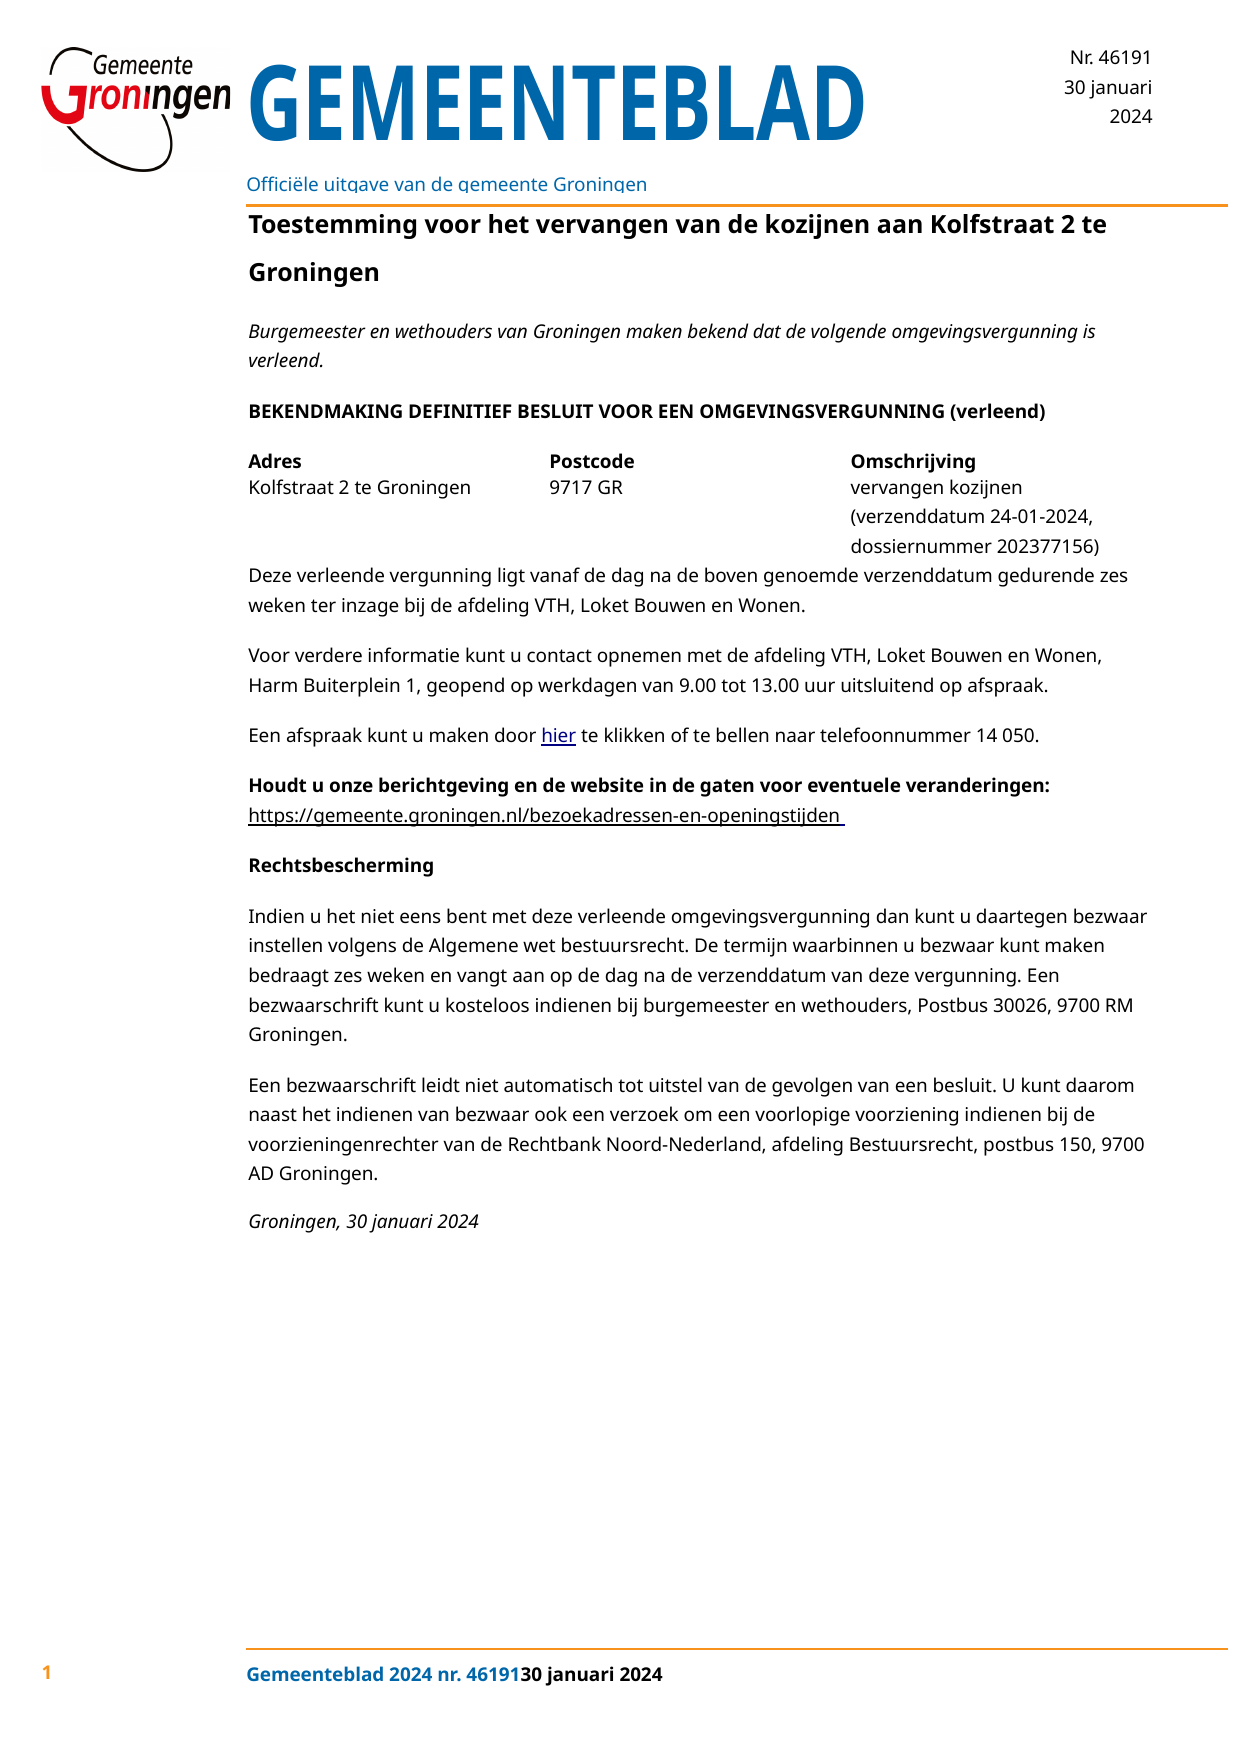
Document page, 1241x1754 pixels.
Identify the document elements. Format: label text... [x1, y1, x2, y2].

table_header Adres [248, 449, 549, 474]
text Een afspraak kunt u maken door hier te klikken of te bellen naar telefoonnummer 14 050. [248, 722, 1152, 748]
table_cell Kolfstraat 2 te Groningen [248, 474, 549, 559]
text Rechtsbescherming [248, 853, 1152, 878]
text Een bezwaarschrift leidt niet automatisch tot uitstel van de gevolgen van een besluit. U kunt daarom naast het indienen van bezwaar ook een verzoek om een voorlopige voorziening indienen bij de voorzieningenrechter van de Rechtbank Noord-Nederland, afdeling Bestuursrecht, postbus 150, 9700 AD Groningen. [248, 1072, 1152, 1186]
text Deze verleende vergunning ligt vanaf de dag na de boven genoemde verzenddatum gedurende zes weken ter inzage bij de afdeling VTH, Loket Bouwen en Wonen. [248, 562, 1152, 618]
picture [41, 47, 231, 172]
table_cell vervangen kozijnen (verzenddatum 24-01-2024, dossiernummer 202377156) [850, 474, 1152, 559]
text Groningen, 30 januari 2024 [248, 1208, 1152, 1234]
text Indien u het niet eens bent met deze verleende omgevingsvergunning dan kunt u daartegen bezwaar instellen volgens de Algemene wet bestuursrecht. De termijn waarbinnen u bezwaar kunt maken bedraagt zes weken en vangt aan op de dag na de verzenddatum van deze vergunning. Een bezwaarschrift kunt u kosteloos indienen bij burgemeester en wethouders, Postbus 30026, 9700 RM Groningen. [248, 903, 1152, 1047]
text Voor verdere informatie kunt u contact opnemen met de afdeling VTH, Loket Bouwen en Wonen, Harm Buiterplein 1, geopend op werkdagen van 9.00 tot 13.00 uur uitsluitend op afspraak. [248, 642, 1152, 698]
text Burgemeester en wethouders van Groningen maken bekend dat de volgende omgevingsvergunning is verleend. [248, 318, 1152, 373]
text BEKENDMAKING DEFINITIEF BESLUIT VOOR EEN OMGEVINGSVERGUNNING (verleend) [248, 398, 1152, 424]
table_header Omschrijving [850, 449, 1152, 474]
text Houdt u onze berichtgeving en de website in de gaten voor eventuele veranderingen: https://gemeente.groningen.nl/bezoekadressen-en-openingstijden [248, 773, 1152, 828]
table_header Postcode [549, 449, 850, 474]
table_cell 9717 GR [549, 474, 850, 559]
text Toestemming voor het vervangen van de kozijnen aan Kolfstraat 2 te Groningen [248, 207, 1152, 288]
